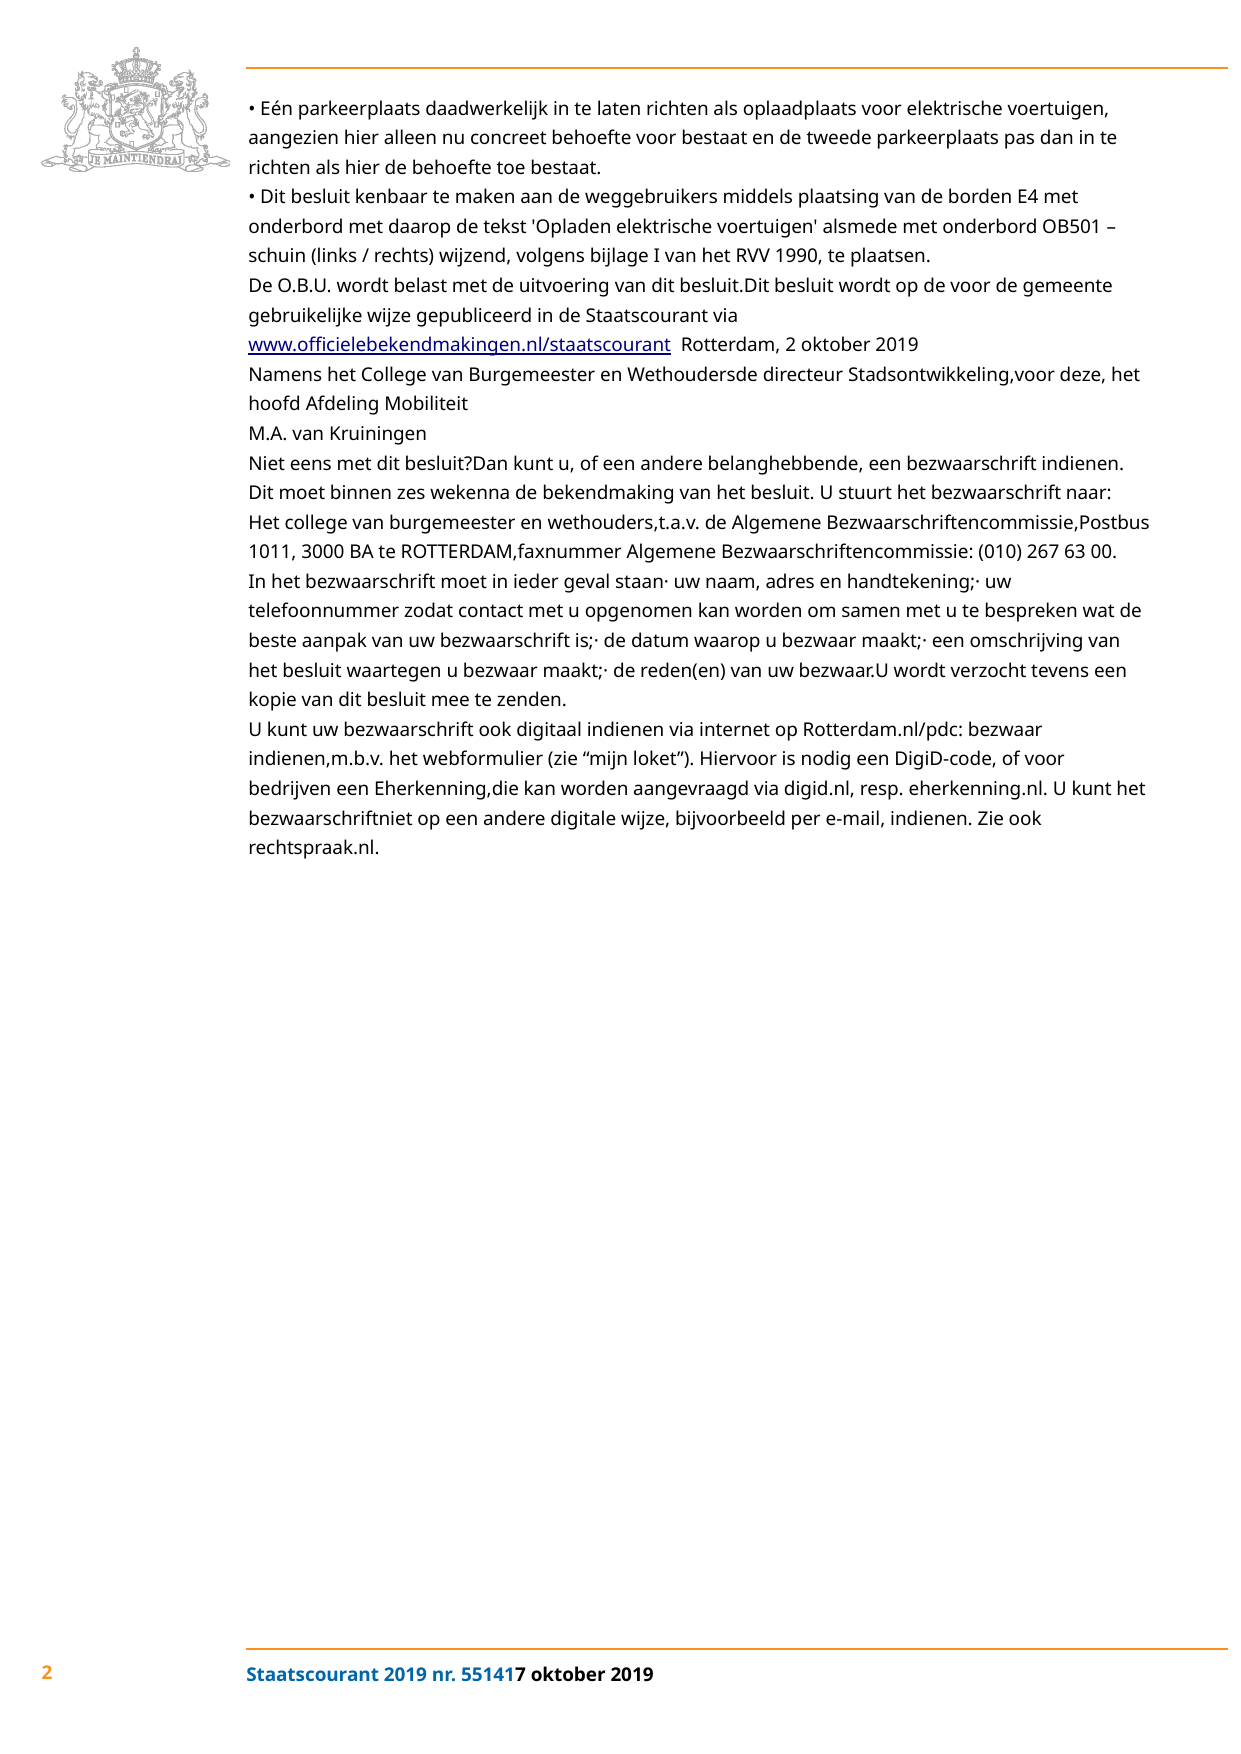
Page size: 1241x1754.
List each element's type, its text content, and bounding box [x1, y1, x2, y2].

text Niet eens met dit besluit?Dan kunt u, of een andere belanghebbende, een bezwaarschrift indienen. Dit moet binnen zes wekenna de bekendmaking van het besluit. U stuurt het bezwaarschrift naar: [248, 450, 1152, 505]
picture [41, 47, 231, 172]
text • Eén parkeerplaats daadwerkelijk in te laten richten als oplaadplaats voor elektrische voertuigen, aangezien hier alleen nu concreet behoefte voor bestaat en de tweede parkeerplaats pas dan in te richten als hier de behoefte toe bestaat. [248, 95, 1152, 180]
text In het bezwaarschrift moet in ieder geval staan· uw naam, adres en handtekening;· uw telefoonnummer zodat contact met u opgenomen kan worden om samen met u te bespreken wat de beste aanpak van uw bezwaarschrift is;· de datum waarop u bezwaar maakt;· een omschrijving van het besluit waartegen u bezwaar maakt;· de reden(en) van uw bezwaar.U wordt verzocht tevens een kopie van dit besluit mee te zenden. [248, 568, 1152, 712]
text De O.B.U. wordt belast met de uitvoering van dit besluit.Dit besluit wordt op de voor de gemeente gebruikelijke wijze gepubliceerd in de Staatscourant via www.officielebekendmakingen.nl/staatscourant Rotterdam, 2 oktober 2019 [248, 272, 1152, 357]
text Het college van burgemeester en wethouders,t.a.v. de Algemene Bezwaarschriftencommissie,Postbus 1011, 3000 BA te ROTTERDAM,faxnummer Algemene Bezwaarschriftencommissie: (010) 267 63 00. [248, 509, 1152, 564]
text • Dit besluit kenbaar te maken aan de weggebruikers middels plaatsing van de borden E4 met onderbord met daarop de tekst 'Opladen elektrische voertuigen' alsmede met onderbord OB501 –schuin (links / rechts) wijzend, volgens bijlage I van het RVV 1990, te plaatsen. [248, 183, 1152, 268]
text Namens het College van Burgemeester en Wethoudersde directeur Stadsontwikkeling,voor deze, het hoofd Afdeling Mobiliteit [248, 361, 1152, 416]
text M.A. van Kruiningen [248, 420, 1152, 446]
text U kunt uw bezwaarschrift ook digitaal indienen via internet op Rotterdam.nl/pdc: bezwaar indienen,m.b.v. het webformulier (zie “mijn loket”). Hiervoor is nodig een DigiD-code, of voor bedrijven een Eherkenning,die kan worden aangevraagd via digid.nl, resp. eherkenning.nl. U kunt het bezwaarschriftniet op een andere digitale wijze, bijvoorbeeld per e-mail, indienen. Zie ook rechtspraak.nl. [248, 716, 1152, 860]
